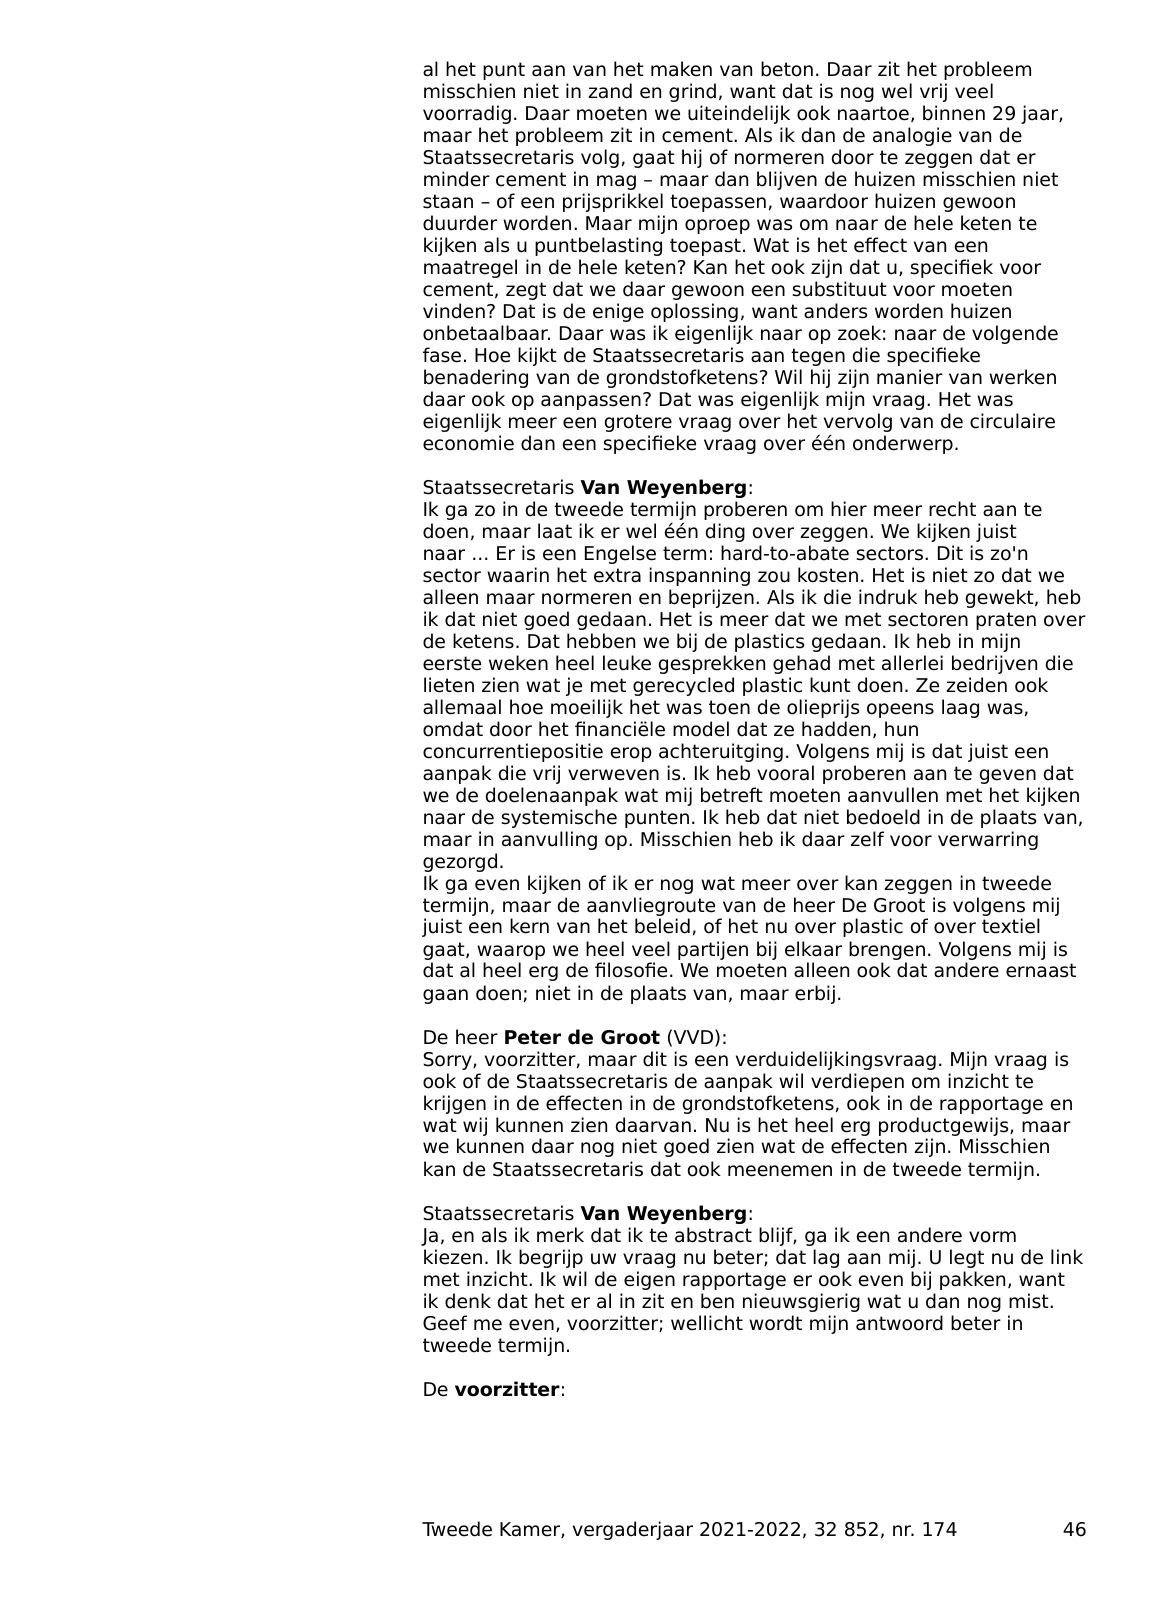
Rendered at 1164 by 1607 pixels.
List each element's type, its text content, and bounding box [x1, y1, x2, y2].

text De heer Peter de Groot (VVD): [422, 1027, 1087, 1048]
text Ik ga zo in de tweede termijn proberen om hier meer recht aan te doen, maar laat ik er wel één ding over zeggen. We kijken juist naar ... Er is een Engelse term: hard-to-abate sectors. Dit is zo'n sector waarin het extra inspanning zou kosten. Het is niet zo dat we alleen maar normeren en beprijzen. Als ik die indruk heb gewekt, heb ik dat niet goed gedaan. Het is meer dat we met sectoren praten over de ketens. Dat hebben we bij de plastics gedaan. Ik heb in mijn eerste weken heel leuke gesprekken gehad met allerlei bedrijven die lieten zien wat je met gerecycled plastic kunt doen. Ze zeiden ook allemaal hoe moeilijk het was toen de olieprijs opeens laag was, omdat door het financiële model dat ze hadden, hun concurrentiepositie erop achteruitging. Volgens mij is dat juist een aanpak die vrij verweven is. Ik heb vooral proberen aan te geven dat we de doelenaanpak wat mij betreft moeten aanvullen met het kijken naar de systemische punten. Ik heb dat niet bedoeld in de plaats van, maar in aanvulling op. Misschien heb ik daar zelf voor verwarring gezorgd. [422, 499, 1087, 872]
text al het punt aan van het maken van beton. Daar zit het probleem misschien niet in zand en grind, want dat is nog wel vrij veel voorradig. Daar moeten we uiteindelijk ook naartoe, binnen 29 jaar, maar het probleem zit in cement. Als ik dan de analogie van de Staatssecretaris volg, gaat hij of normeren door te zeggen dat er minder cement in mag – maar dan blijven de huizen misschien niet staan – of een prijsprikkel toepassen, waardoor huizen gewoon duurder worden. Maar mijn oproep was om naar de hele keten te kijken als u puntbelasting toepast. Wat is het effect van een maatregel in de hele keten? Kan het ook zijn dat u, specifiek voor cement, zegt dat we daar gewoon een substituut voor moeten vinden? Dat is de enige oplossing, want anders worden huizen onbetaalbaar. Daar was ik eigenlijk naar op zoek: naar de volgende fase. Hoe kijkt de Staatssecretaris aan tegen die specifieke benadering van de grondstofketens? Wil hij zijn manier van werken daar ook op aanpassen? Dat was eigenlijk mijn vraag. Het was eigenlijk meer een grotere vraag over het vervolg van de circulaire economie dan een specifieke vraag over één onderwerp. [422, 59, 1087, 455]
text Staatssecretaris Van Weyenberg: [422, 1203, 1087, 1224]
text Sorry, voorzitter, maar dit is een verduidelijkingsvraag. Mijn vraag is ook of de Staatssecretaris de aanpak wil verdiepen om inzicht te krijgen in de effecten in de grondstofketens, ook in de rapportage en wat wij kunnen zien daarvan. Nu is het heel erg productgewijs, maar we kunnen daar nog niet goed zien wat de effecten zijn. Misschien kan de Staatssecretaris dat ook meenemen in de tweede termijn. [422, 1048, 1087, 1180]
text Ik ga even kijken of ik er nog wat meer over kan zeggen in tweede termijn, maar de aanvliegroute van de heer De Groot is volgens mij juist een kern van het beleid, of het nu over plastic of over textiel gaat, waarop we heel veel partijen bij elkaar brengen. Volgens mij is dat al heel erg de filosofie. We moeten alleen ook dat andere ernaast gaan doen; niet in de plaats van, maar erbij. [422, 872, 1087, 1004]
text De voorzitter: [422, 1379, 1087, 1401]
text Staatssecretaris Van Weyenberg: [422, 477, 1087, 499]
text Ja, en als ik merk dat ik te abstract blijf, ga ik een andere vorm kiezen. Ik begrijp uw vraag nu beter; dat lag aan mij. U legt nu de link met inzicht. Ik wil de eigen rapportage er ook even bij pakken, want ik denk dat het er al in zit en ben nieuwsgierig wat u dan nog mist. Geef me even, voorzitter; wellicht wordt mijn antwoord beter in tweede termijn. [422, 1224, 1087, 1356]
